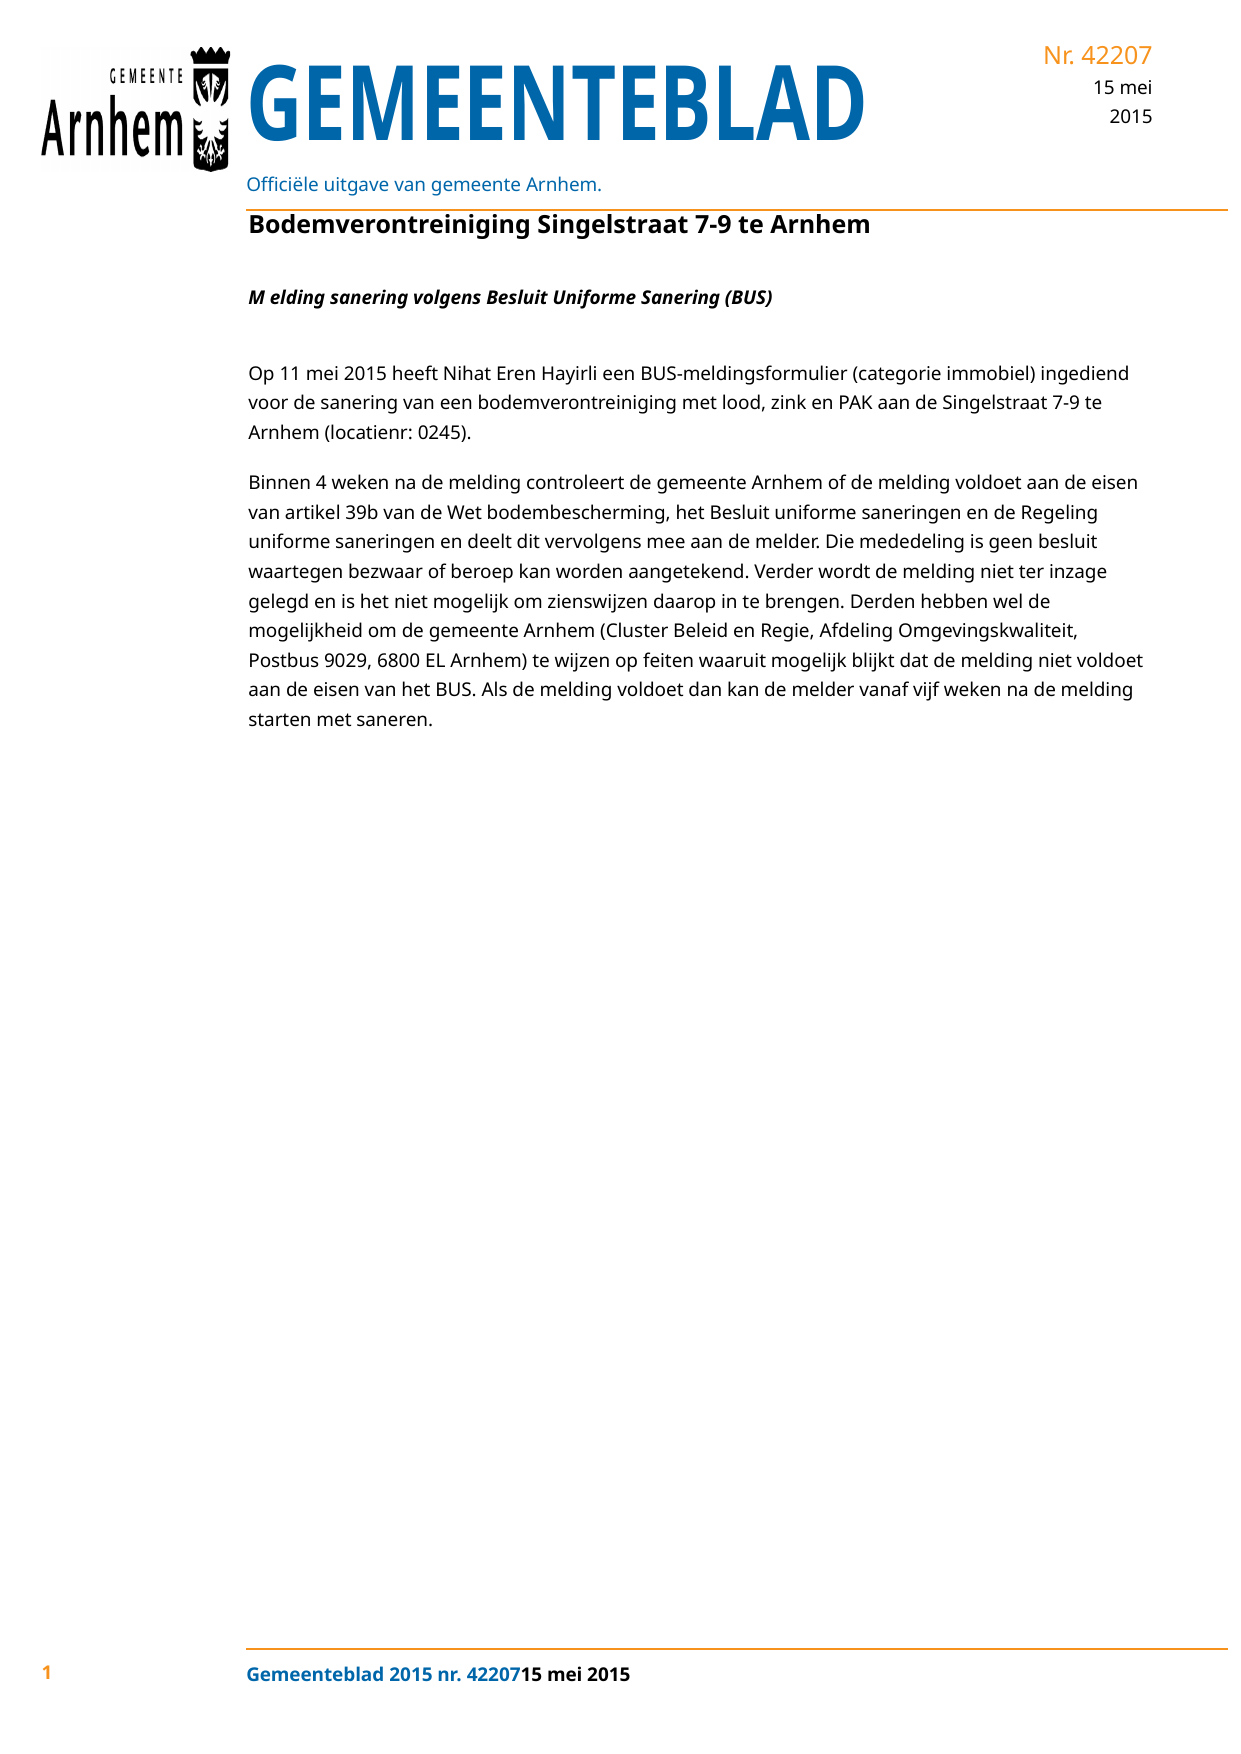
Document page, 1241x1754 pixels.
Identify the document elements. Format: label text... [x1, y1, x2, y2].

text M elding sanering volgens Besluit Uniforme Sanering (BUS) [248, 284, 1152, 309]
picture [41, 47, 231, 172]
text Binnen 4 weken na de melding controleert de gemeente Arnhem of de melding voldoet aan de eisen van artikel 39b van de Wet bodembescherming, het Besluit uniforme saneringen en de Regeling uniforme saneringen en deelt dit vervolgens mee aan de melder. Die mededeling is geen besluit waartegen bezwaar of beroep kan worden aangetekend. Verder wordt de melding niet ter inzage gelegd en is het niet mogelijk om zienswijzen daarop in te brengen. Derden hebben wel de mogelijkheid om de gemeente Arnhem (Cluster Beleid en Regie, Afdeling Omgevingskwaliteit, Postbus 9029, 6800 EL Arnhem) te wijzen op feiten waaruit mogelijk blijkt dat de melding niet voldoet aan de eisen van het BUS. Als de melding voldoet dan kan de melder vanaf vijf weken na de melding starten met saneren. [248, 469, 1152, 732]
text Bodemverontreiniging Singelstraat 7-9 te Arnhem [248, 211, 1152, 241]
text Op 11 mei 2015 heeft Nihat Eren Hayirli een BUS-meldingsformulier (categorie immobiel) ingediend voor de sanering van een bodemverontreiniging met lood, zink en PAK aan de Singelstraat 7-9 te Arnhem (locatienr: 0245). [248, 360, 1152, 445]
